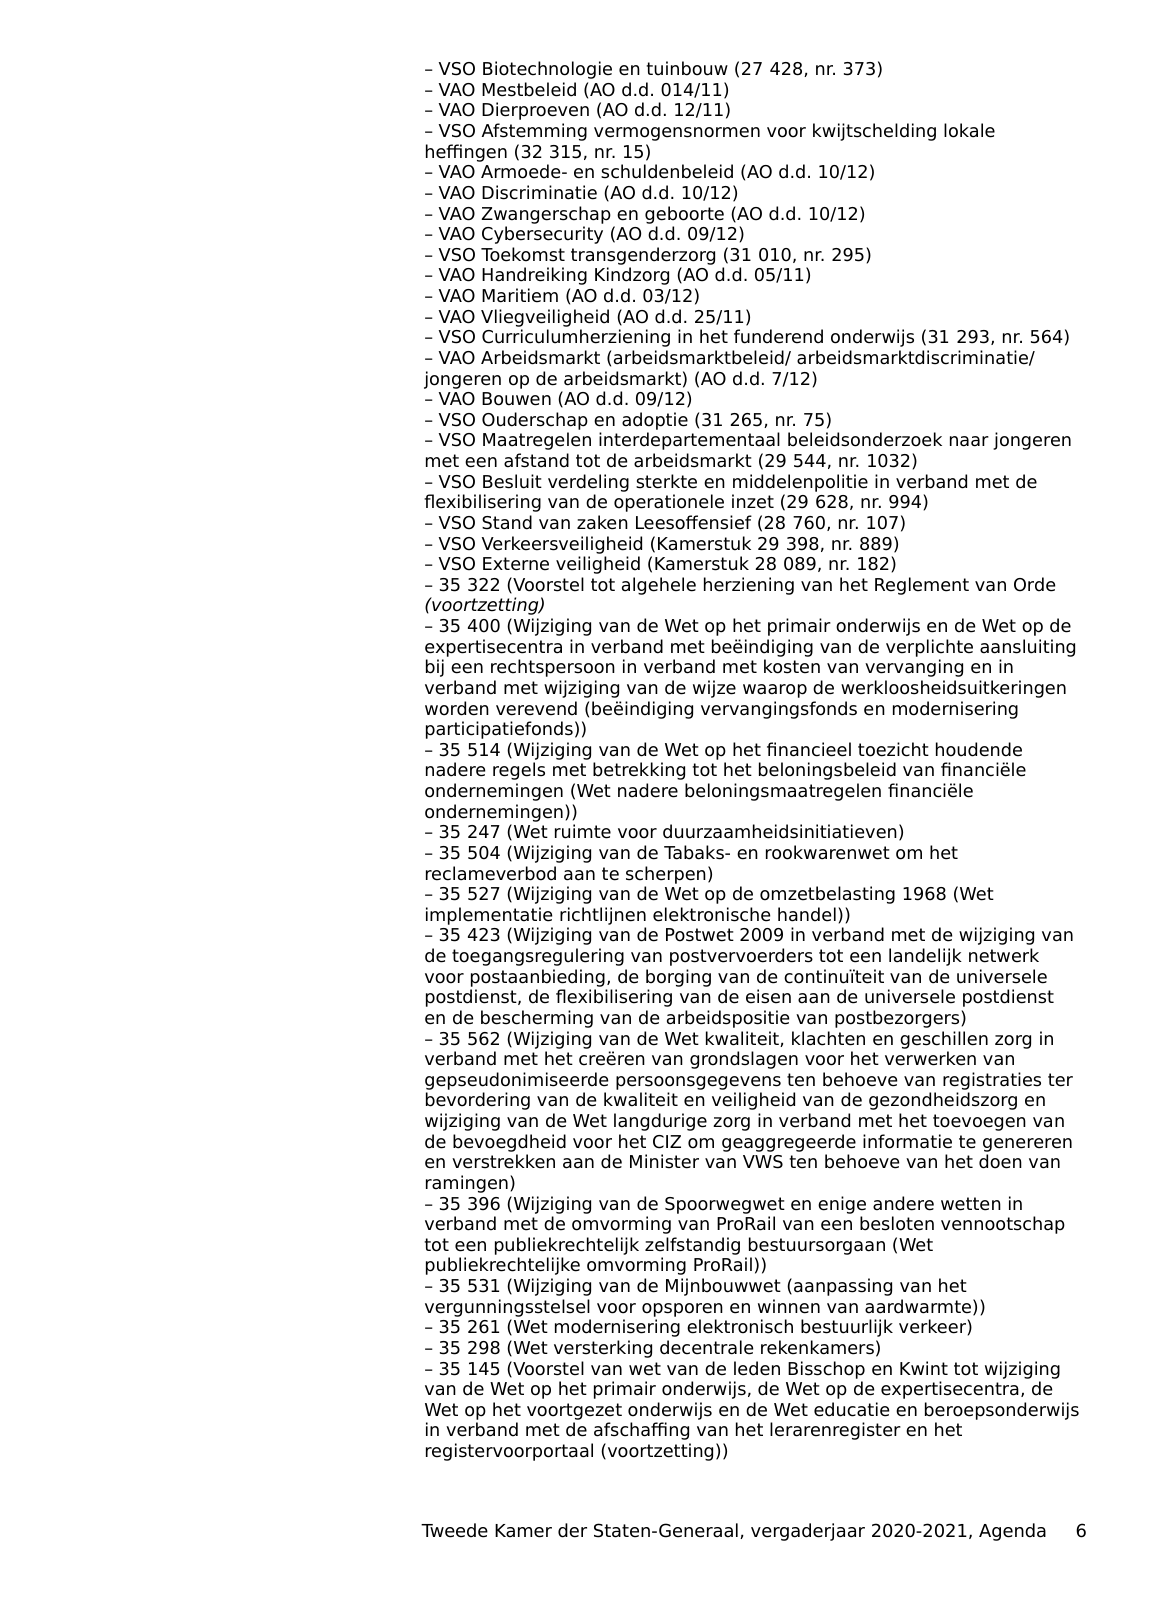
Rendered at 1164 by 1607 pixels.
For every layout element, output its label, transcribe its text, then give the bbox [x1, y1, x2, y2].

table_cell – 35 562 (Wijziging van de Wet kwaliteit, klachten en geschillen zorg in verband met het creëren van grondslagen voor het verwerken van gepseudonimiseerde persoonsgegevens ten behoeve van registraties ter bevordering van de kwaliteit en veiligheid van de gezondheidszorg en wijziging van de Wet langdurige zorg in verband met het toevoegen van de bevoegdheid voor het CIZ om geaggregeerde informatie te genereren en verstrekken aan de Minister van VWS ten behoeve van het doen van ramingen) [418, 1029, 1087, 1193]
table_cell [77, 843, 401, 884]
table_cell [77, 884, 401, 925]
table_cell [401, 430, 418, 472]
table_cell – 35 396 (Wijziging van de Spoorwegwet en enige andere wetten in verband met de omvorming van ProRail van een besloten vennootschap tot een publiekrechtelijk zelfstandig bestuursorgaan (Wet publiekrechtelijke omvorming ProRail)) [418, 1194, 1087, 1276]
table_cell – 35 531 (Wijziging van de Mijnbouwwet (aanpassing van het vergunningsstelsel voor opsporen en winnen van aardwarmte)) [418, 1276, 1087, 1317]
table_cell [401, 265, 418, 286]
table_cell [77, 575, 401, 616]
table_cell [401, 389, 418, 410]
table_cell – 35 423 (Wijziging van de Postwet 2009 in verband met de wijziging van de toegangsregulering van postvervoerders tot een landelijk netwerk voor postaanbieding, de borging van de continuïteit van de universele postdienst, de flexibilisering van de eisen aan de universele postdienst en de bescherming van de arbeidspositie van postbezorgers) [418, 925, 1087, 1028]
table_cell – VSO Verkeersveiligheid (Kamerstuk 29 398, nr. 889) [418, 534, 1087, 554]
table_cell [401, 162, 418, 183]
table_cell [401, 616, 418, 740]
table_cell [401, 534, 418, 554]
table_cell – VAO Zwangerschap en geboorte (AO d.d. 10/12) [418, 204, 1087, 224]
table_cell [401, 348, 418, 389]
table_cell [401, 472, 418, 513]
table_cell – 35 527 (Wijziging van de Wet op de omzetbelasting 1968 (Wet implementatie richtlijnen elektronische handel)) [418, 884, 1087, 925]
table_cell – VAO Arbeidsmarkt (arbeidsmarktbeleid/ arbeidsmarktdiscriminatie/ jongeren op de arbeidsmarkt) (AO d.d. 7/12) [418, 348, 1087, 389]
table_cell – VAO Cybersecurity (AO d.d. 09/12) [418, 224, 1087, 245]
table_cell [77, 740, 401, 822]
table_cell [77, 389, 401, 410]
table_cell – VSO Ouderschap en adoptie (31 265, nr. 75) [418, 410, 1087, 430]
table_cell [77, 534, 401, 554]
table_cell [77, 204, 401, 224]
table_cell [77, 286, 401, 307]
table_cell – 35 514 (Wijziging van de Wet op het financieel toezicht houdende nadere regels met betrekking tot het beloningsbeleid van financiële ondernemingen (Wet nadere beloningsmaatregelen financiële ondernemingen)) [418, 740, 1087, 822]
table_cell [401, 183, 418, 203]
table_cell [77, 80, 401, 100]
table_cell [77, 100, 401, 121]
table_cell [77, 616, 401, 740]
table_cell – VAO Vliegveiligheid (AO d.d. 25/11) [418, 307, 1087, 327]
table_cell [401, 575, 418, 616]
table_cell [77, 59, 401, 80]
table_cell [401, 513, 418, 533]
table_cell [77, 348, 401, 389]
table_cell [401, 1359, 418, 1462]
table_cell [401, 59, 418, 80]
table_cell [77, 1276, 401, 1317]
table_cell [401, 327, 418, 348]
table_cell – VSO Curriculumherziening in het funderend onderwijs (31 293, nr. 564) [418, 327, 1087, 348]
table_cell – VSO Externe veiligheid (Kamerstuk 28 089, nr. 182) [418, 554, 1087, 575]
table_cell – VSO Besluit verdeling sterkte en middelenpolitie in verband met de flexibilisering van de operationele inzet (29 628, nr. 994) [418, 472, 1087, 513]
table_cell [401, 410, 418, 430]
table_cell [77, 183, 401, 203]
table_cell [401, 1317, 418, 1338]
table_cell [401, 224, 418, 245]
table_cell – VAO Mestbeleid (AO d.d. 014/11) [418, 80, 1087, 100]
table_cell – 35 400 (Wijziging van de Wet op het primair onderwijs en de Wet op de expertisecentra in verband met beëindiging van de verplichte aansluiting bij een rechtspersoon in verband met kosten van vervanging en in verband met wijziging van de wijze waarop de werkloosheidsuitkeringen worden verevend (beëindiging vervangingsfonds en modernisering participatiefonds)) [418, 616, 1087, 740]
table_cell [77, 430, 401, 472]
table_cell [77, 327, 401, 348]
table_cell [77, 925, 401, 1028]
table_cell – 35 298 (Wet versterking decentrale rekenkamers) [418, 1338, 1087, 1358]
table_cell [401, 843, 418, 884]
table_cell [401, 1029, 418, 1193]
table_cell [401, 307, 418, 327]
table_cell [401, 925, 418, 1028]
table_cell [77, 224, 401, 245]
table_cell [77, 513, 401, 533]
table_cell [401, 286, 418, 307]
table_cell [401, 822, 418, 843]
table_cell [77, 554, 401, 575]
table_cell [401, 100, 418, 121]
table_cell – VSO Stand van zaken Leesoffensief (28 760, nr. 107) [418, 513, 1087, 533]
table_cell – 35 145 (Voorstel van wet van de leden Bisschop en Kwint tot wijziging van de Wet op het primair onderwijs, de Wet op de expertisecentra, de Wet op het voortgezet onderwijs en de Wet educatie en beroepsonderwijs in verband met de afschaffing van het lerarenregister en het registervoorportaal (voortzetting)) [418, 1359, 1087, 1462]
table_cell – VSO Afstemming vermogensnormen voor kwijtschelding lokale heffingen (32 315, nr. 15) [418, 121, 1087, 162]
table_cell [401, 204, 418, 224]
table_cell [77, 1194, 401, 1276]
table_cell – VAO Maritiem (AO d.d. 03/12) [418, 286, 1087, 307]
table_cell [77, 1029, 401, 1193]
table_cell – VSO Biotechnologie en tuinbouw (27 428, nr. 373) [418, 59, 1087, 80]
table_cell [401, 80, 418, 100]
table_cell [77, 472, 401, 513]
table_cell [401, 884, 418, 925]
table_cell – 35 247 (Wet ruimte voor duurzaamheidsinitiatieven) [418, 822, 1087, 843]
table_cell [77, 1338, 401, 1358]
table_cell – VAO Bouwen (AO d.d. 09/12) [418, 389, 1087, 410]
table_cell [77, 1359, 401, 1462]
table_cell [401, 121, 418, 162]
table_cell [401, 245, 418, 265]
table_cell [77, 410, 401, 430]
table_cell [77, 307, 401, 327]
table_cell – 35 261 (Wet modernisering elektronisch bestuurlijk verkeer) [418, 1317, 1087, 1338]
table_cell – 35 504 (Wijziging van de Tabaks- en rookwarenwet om het reclameverbod aan te scherpen) [418, 843, 1087, 884]
table_cell [77, 1317, 401, 1338]
table_cell – 35 322 (Voorstel tot algehele herziening van het Reglement van Orde (voortzetting) [418, 575, 1087, 616]
table_cell – VAO Dierproeven (AO d.d. 12/11) [418, 100, 1087, 121]
table_cell [401, 554, 418, 575]
table_cell [401, 1338, 418, 1358]
table_cell [401, 740, 418, 822]
table_cell [401, 1194, 418, 1276]
table_cell [77, 265, 401, 286]
table_cell – VAO Handreiking Kindzorg (AO d.d. 05/11) [418, 265, 1087, 286]
table_cell – VAO Discriminatie (AO d.d. 10/12) [418, 183, 1087, 203]
table_cell [401, 1276, 418, 1317]
table_cell [77, 245, 401, 265]
table_cell – VSO Maatregelen interdepartementaal beleidsonderzoek naar jongeren met een afstand tot de arbeidsmarkt (29 544, nr. 1032) [418, 430, 1087, 472]
table_cell [77, 822, 401, 843]
table_cell [77, 121, 401, 162]
table_cell [77, 162, 401, 183]
table_cell – VAO Armoede- en schuldenbeleid (AO d.d. 10/12) [418, 162, 1087, 183]
table_cell – VSO Toekomst transgenderzorg (31 010, nr. 295) [418, 245, 1087, 265]
